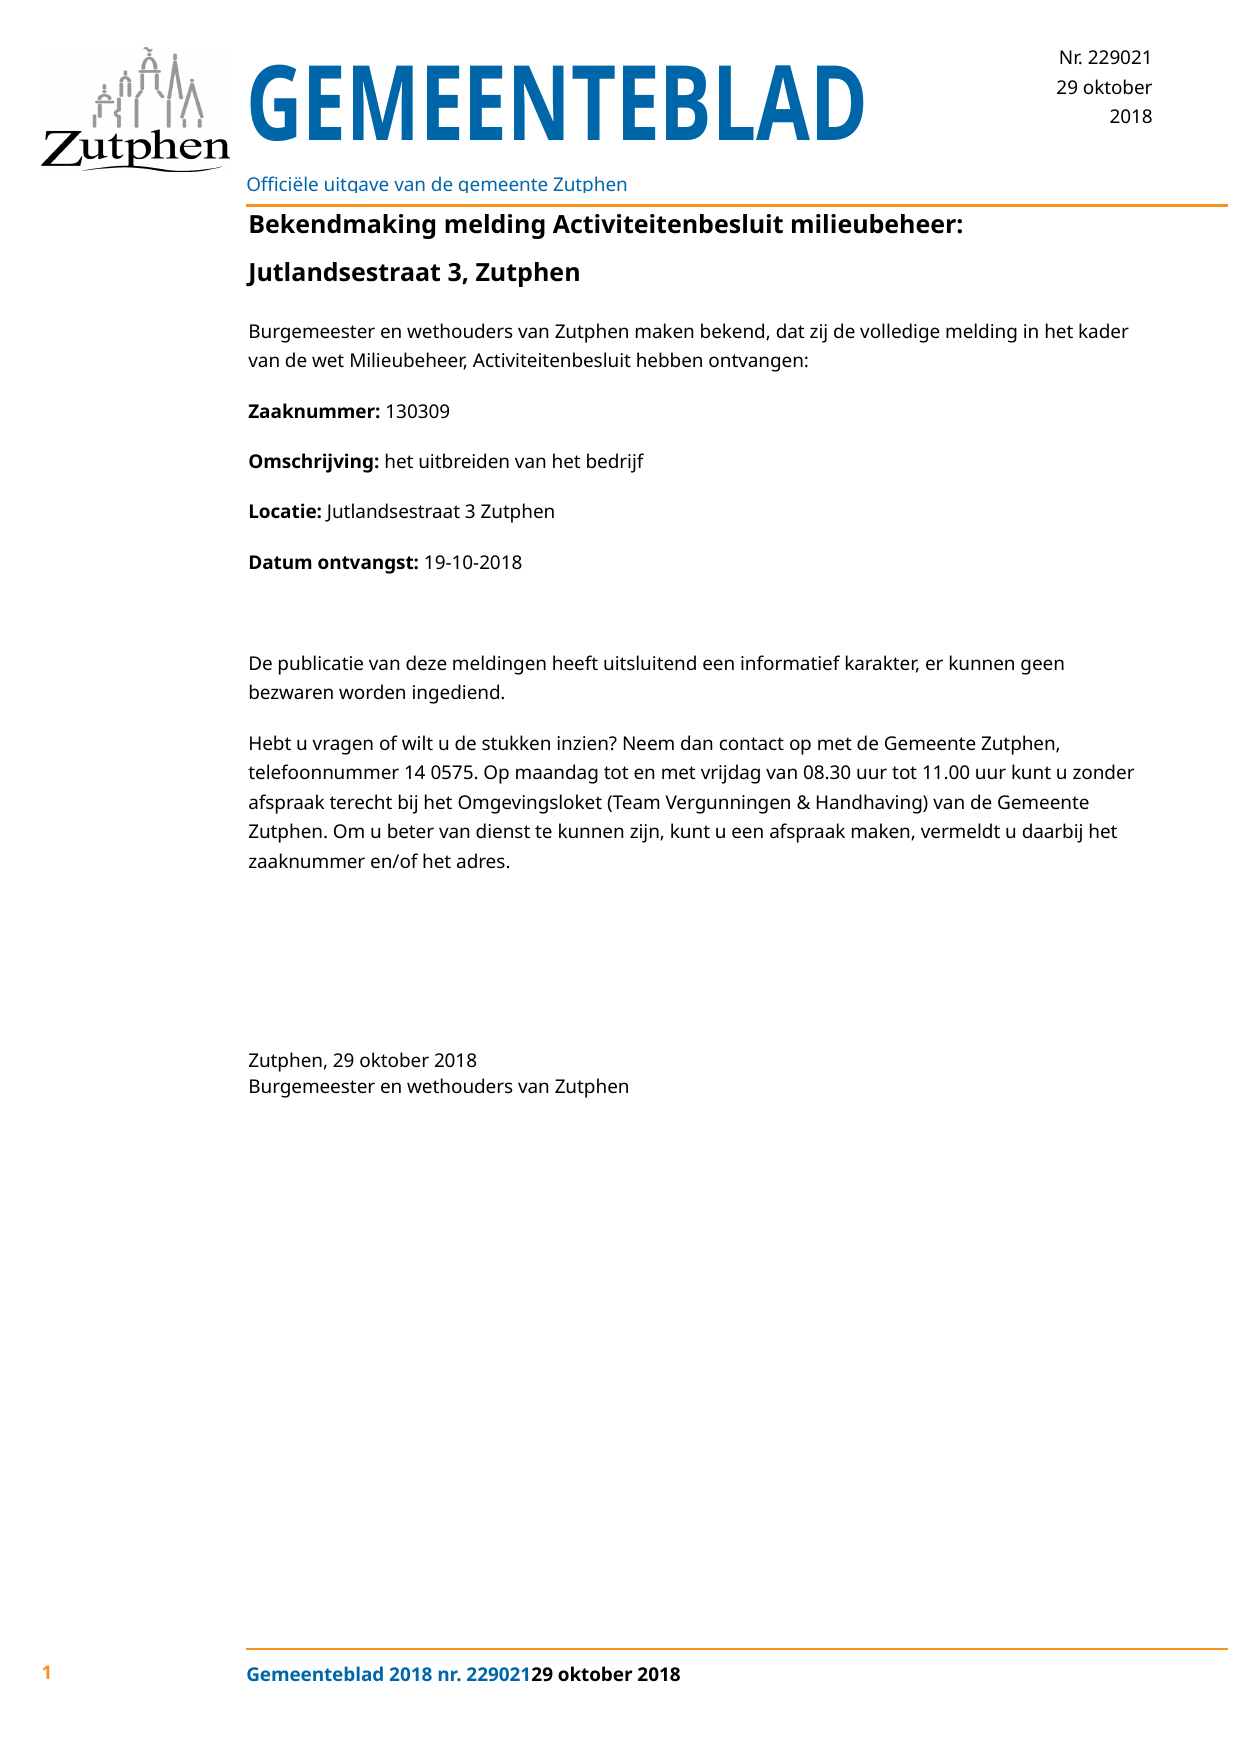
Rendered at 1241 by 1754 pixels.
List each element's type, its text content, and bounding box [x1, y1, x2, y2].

text Burgemeester en wethouders van Zutphen [248, 1073, 1152, 1099]
text Locatie: Jutlandsestraat 3 Zutphen [248, 499, 1152, 524]
picture [41, 47, 231, 172]
text Datum ontvangst: 19-10-2018 [248, 549, 1152, 575]
text Bekendmaking melding Activiteitenbesluit milieubeheer: Jutlandsestraat 3, Zutphen [248, 207, 1152, 288]
text Burgemeester en wethouders van Zutphen maken bekend, dat zij de volledige melding in het kader van de wet Milieubeheer, Activiteitenbesluit hebben ontvangen: [248, 318, 1152, 373]
text Omschrijving: het uitbreiden van het bedrijf [248, 448, 1152, 474]
text Zutphen, 29 oktober 2018 [248, 1047, 1152, 1073]
text Hebt u vragen of wilt u de stukken inzien? Neem dan contact op met de Gemeente Zutphen, telefoonnummer 14 0575. Op maandag tot en met vrijdag van 08.30 uur tot 11.00 uur kunt u zonder afspraak terecht bij het Omgevingsloket (Team Vergunningen & Handhaving) van de Gemeente Zutphen. Om u beter van dienst te kunnen zijn, kunt u een afspraak maken, vermeldt u daarbij het zaaknummer en/of het adres. [248, 730, 1152, 874]
text De publicatie van deze meldingen heeft uitsluitend een informatief karakter, er kunnen geen bezwaren worden ingediend. [248, 650, 1152, 705]
text Zaaknummer: 130309 [248, 398, 1152, 424]
